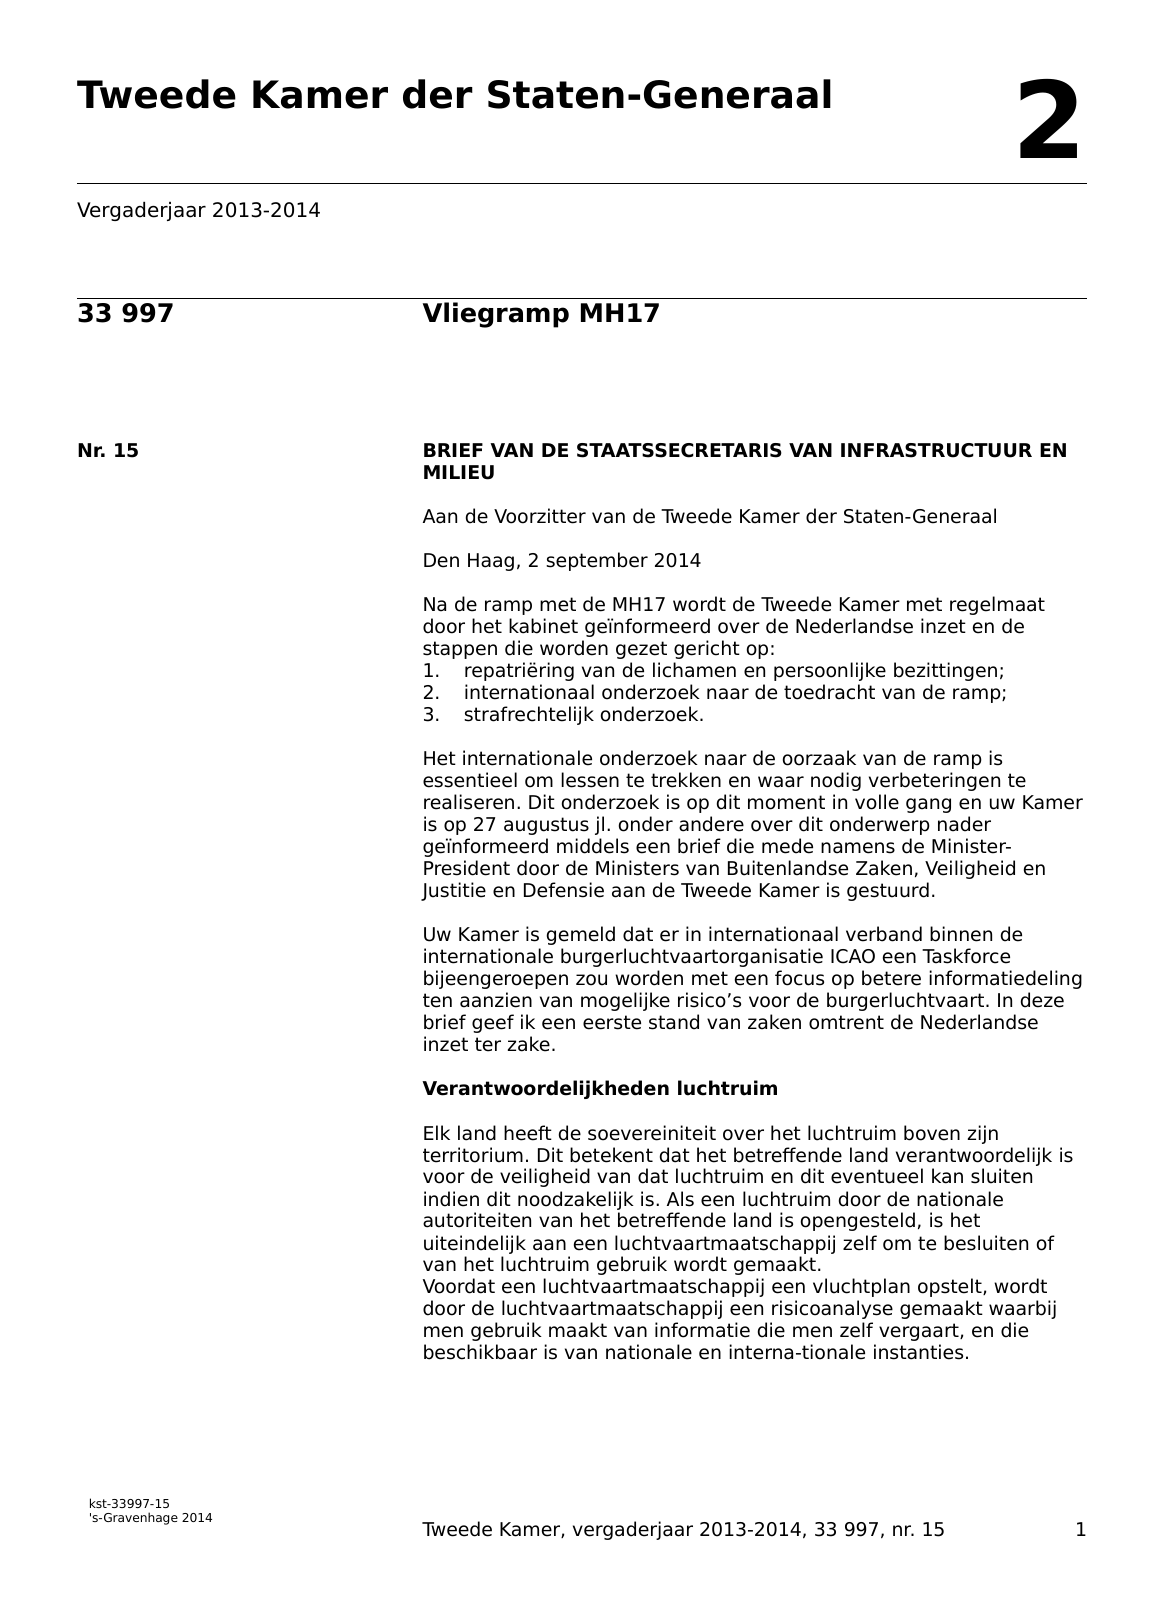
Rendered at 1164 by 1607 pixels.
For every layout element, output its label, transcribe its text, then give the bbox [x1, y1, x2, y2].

text Na de ramp met de MH17 wordt de Tweede Kamer met regelmaat door het kabinet geïnformeerd over de Nederlandse inzet en de stappen die worden gezet gericht op: [422, 594, 1087, 660]
table_header Tweede Kamer der Staten-Generaal [77, 59, 886, 183]
subtitle Nr. 15 BRIEF VAN DE STAATSSECRETARIS VAN INFRASTRUCTUUR EN MILIEU [77, 440, 1087, 484]
text Den Haag, 2 september 2014 [422, 550, 1087, 572]
text kst-33997-15 [88, 1497, 323, 1511]
table_header 2 [886, 59, 1087, 183]
text Uw Kamer is gemeld dat er in internationaal verband binnen de internationale burgerluchtvaartorganisatie ICAO een Taskforce bijeengeroepen zou worden met een focus op betere informatiedeling ten aanzien van mogelijke risico’s voor de burgerluchtvaart. In deze brief geef ik een eerste stand van zaken omtrent de Nederlandse inzet ter zake. [422, 924, 1087, 1056]
text Aan de Voorzitter van de Tweede Kamer der Staten-Generaal [422, 506, 1087, 528]
subtitle Verantwoordelijkheden luchtruim [422, 1078, 1087, 1100]
text Voordat een luchtvaartmaatschappij een vluchtplan opstelt, wordt door de luchtvaartmaatschappij een risicoanalyse gemaakt waarbij men gebruik maakt van informatie die men zelf vergaart, en die beschikbaar is van nationale en interna-tionale instanties. [422, 1276, 1087, 1364]
text Elk land heeft de soevereiniteit over het luchtruim boven zijn territorium. Dit betekent dat het betreffende land verantwoordelijk is voor de veiligheid van dat luchtruim en dit eventueel kan sluiten indien dit noodzakelijk is. Als een luchtruim door de nationale autoriteiten van het betreffende land is opengesteld, is het uiteindelijk aan een luchtvaartmaatschappij zelf om te besluiten of van het luchtruim gebruik wordt gemaakt. [422, 1122, 1087, 1276]
text 3. strafrechtelijk onderzoek. [422, 704, 1087, 726]
text 1. repatriëring van de lichamen en persoonlijke bezittingen; [422, 660, 1087, 682]
table_cell Vergaderjaar 2013-2014 [77, 184, 1087, 298]
text 2. internationaal onderzoek naar de toedracht van de ramp; [422, 682, 1087, 704]
text Het internationale onderzoek naar de oorzaak van de ramp is essentieel om lessen te trekken en waar nodig verbeteringen te realiseren. Dit onderzoek is op dit moment in volle gang en uw Kamer is op 27 augustus jl. onder andere over dit onderwerp nader geïnformeerd middels een brief die mede namens de Minister-President door de Ministers van Buitenlandse Zaken, Veiligheid en Justitie en Defensie aan de Tweede Kamer is gestuurd. [422, 748, 1087, 902]
subtitle 33 997 Vliegramp MH17 [77, 299, 1087, 329]
text 's-Gravenhage 2014 [88, 1511, 323, 1525]
